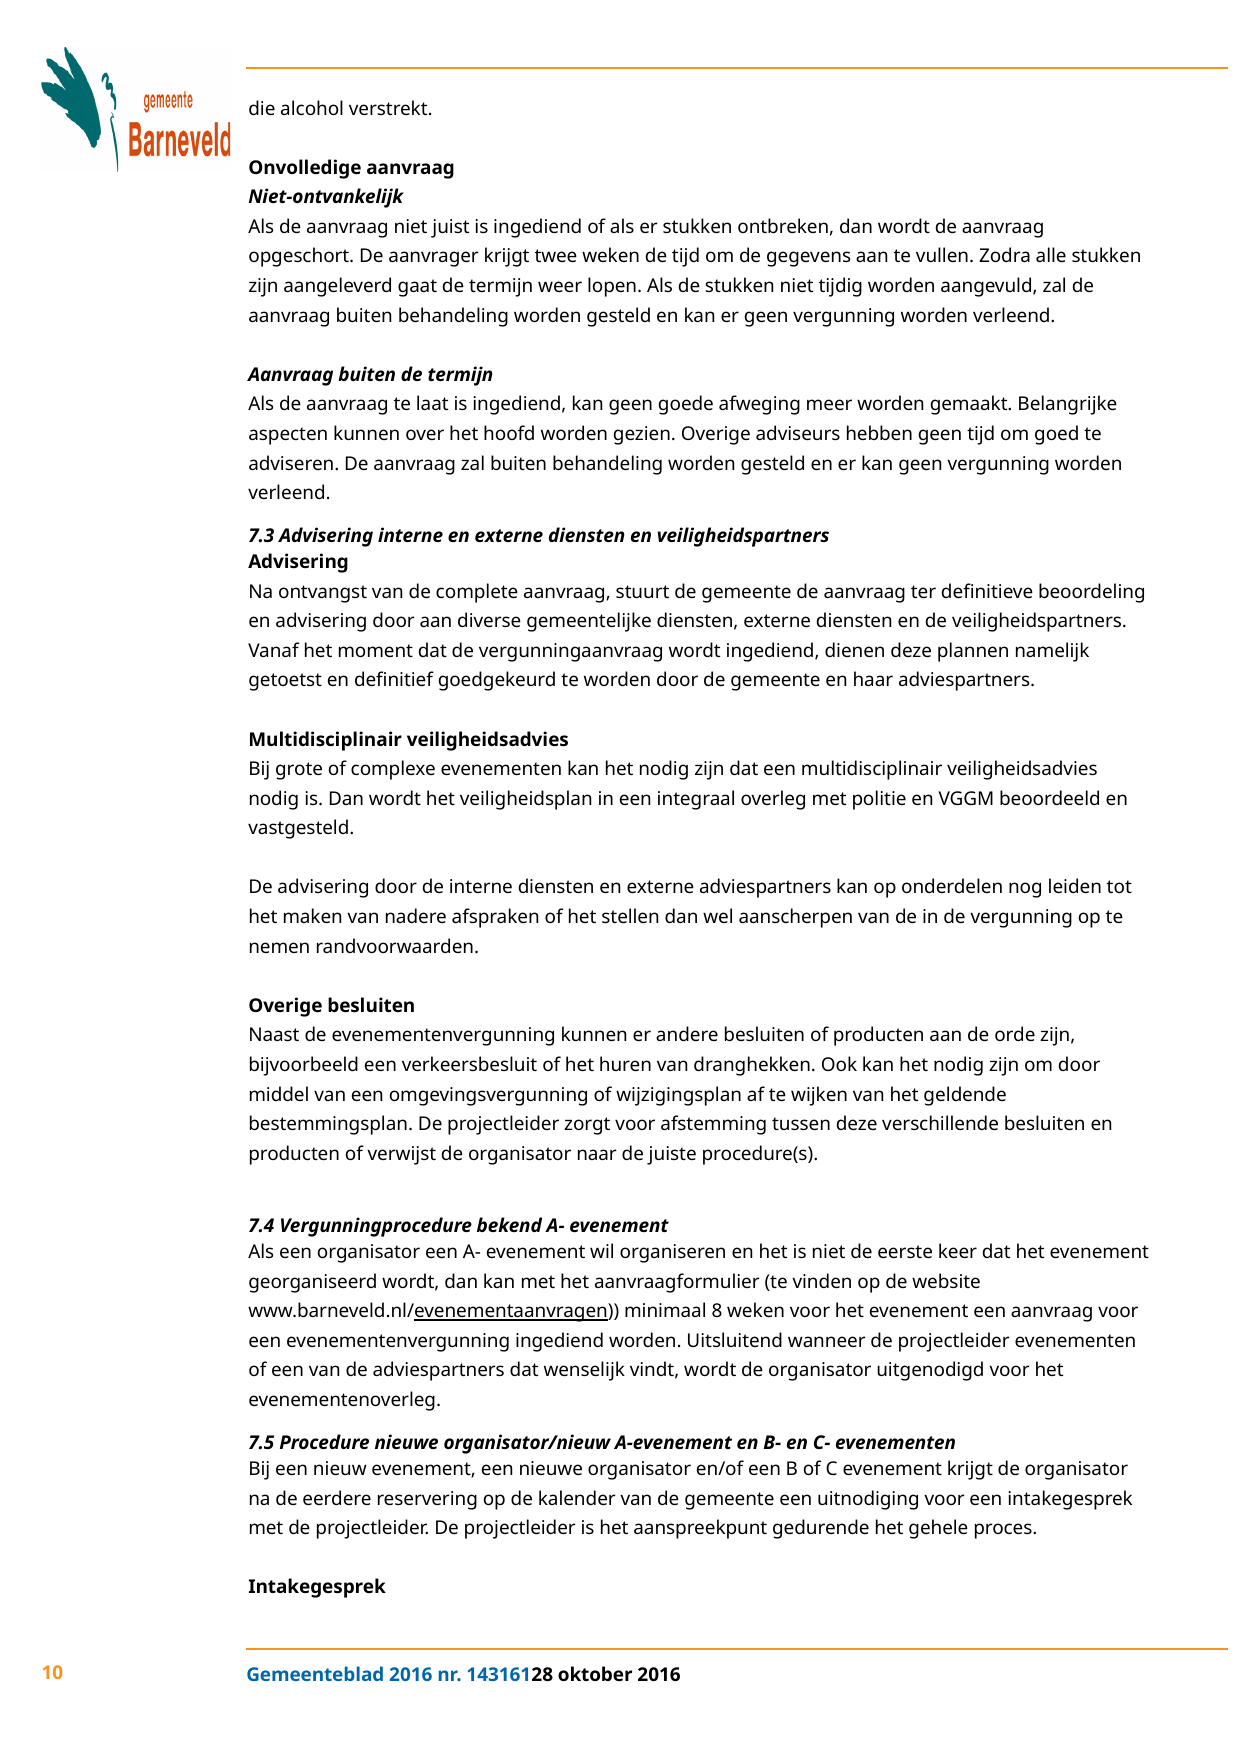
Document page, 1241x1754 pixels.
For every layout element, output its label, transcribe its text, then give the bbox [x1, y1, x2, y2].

text Als een organisator een A- evenement wil organiseren en het is niet de eerste keer dat het evenement georganiseerd wordt, dan kan met het aanvraagformulier (te vinden op de website www.barneveld.nl/evenementaanvragen)) minimaal 8 weken voor het evenement een aanvraag voor een evenementenvergunning ingediend worden. Uitsluitend wanneer de projectleider evenementen of een van de adviespartners dat wenselijk vindt, wordt de organisator uitgenodigd voor het evenementenoverleg. [248, 1238, 1152, 1412]
text Als de aanvraag te laat is ingediend, kan geen goede afweging meer worden gemaakt. Belangrijke aspecten kunnen over het hoofd worden gezien. Overige adviseurs hebben geen tijd om goed te adviseren. De aanvraag zal buiten behandeling worden gesteld en er kan geen vergunning worden verleend. [248, 391, 1152, 505]
text Onvolledige aanvraag [248, 154, 1152, 180]
text Overige besluiten [248, 992, 1152, 1018]
text Bij een nieuw evenement, een nieuwe organisator en/of een B of C evenement krijgt de organisator na de eerdere reservering op de kalender van de gemeente een uitnodiging voor een intakegesprek met de projectleider. De projectleider is het aanspreekpunt gedurende het gehele proces. [248, 1455, 1152, 1540]
text De advisering door de interne diensten en externe adviespartners kan op onderdelen nog leiden tot het maken van nadere afspraken of het stellen dan wel aanscherpen van de in de vergunning op te nemen randvoorwaarden. [248, 874, 1152, 958]
text Naast de evenementenvergunning kunnen er andere besluiten of producten aan de orde zijn, bijvoorbeeld een verkeersbesluit of het huren van dranghekken. Ook kan het nodig zijn om door middel van een omgevingsvergunning of wijzigingsplan af te wijken van het geldende bestemmingsplan. De projectleider zorgt voor afstemming tussen deze verschillende besluiten en producten of verwijst de organisator naar de juiste procedure(s). [248, 1022, 1152, 1166]
picture [41, 47, 231, 172]
text Advisering [248, 548, 1152, 574]
text Niet-ontvankelijk [248, 183, 1152, 209]
text Na ontvangst van de complete aanvraag, stuurt de gemeente de aanvraag ter definitieve beoordeling en advisering door aan diverse gemeentelijke diensten, externe diensten en de veiligheidspartners. Vanaf het moment dat de vergunningaanvraag wordt ingediend, dienen deze plannen namelijk getoetst en definitief goedgekeurd te worden door de gemeente en haar adviespartners. [248, 578, 1152, 692]
text 7.3 Advisering interne en externe diensten en veiligheidspartners [248, 522, 1152, 548]
text Bij grote of complexe evenementen kan het nodig zijn dat een multidisciplinair veiligheidsadvies nodig is. Dan wordt het veiligheidsplan in een integraal overleg met politie en VGGM beoordeeld en vastgesteld. [248, 755, 1152, 840]
text Als de aanvraag niet juist is ingediend of als er stukken ontbreken, dan wordt de aanvraag opgeschort. De aanvrager krijgt twee weken de tijd om de gegevens aan te vullen. Zodra alle stukken zijn aangeleverd gaat de termijn weer lopen. Als de stukken niet tijdig worden aangevuld, zal de aanvraag buiten behandeling worden gesteld en kan er geen vergunning worden verleend. [248, 213, 1152, 328]
text die alcohol verstrekt. [248, 95, 1152, 121]
text 7.4 Vergunningprocedure bekend A- evenement [248, 1213, 1152, 1238]
text Intakegesprek [248, 1573, 1152, 1599]
text Multidisciplinair veiligheidsadvies [248, 726, 1152, 751]
text 7.5 Procedure nieuwe organisator/nieuw A-evenement en B- en C- evenementen [248, 1429, 1152, 1455]
text Aanvraag buiten de termijn [248, 361, 1152, 387]
